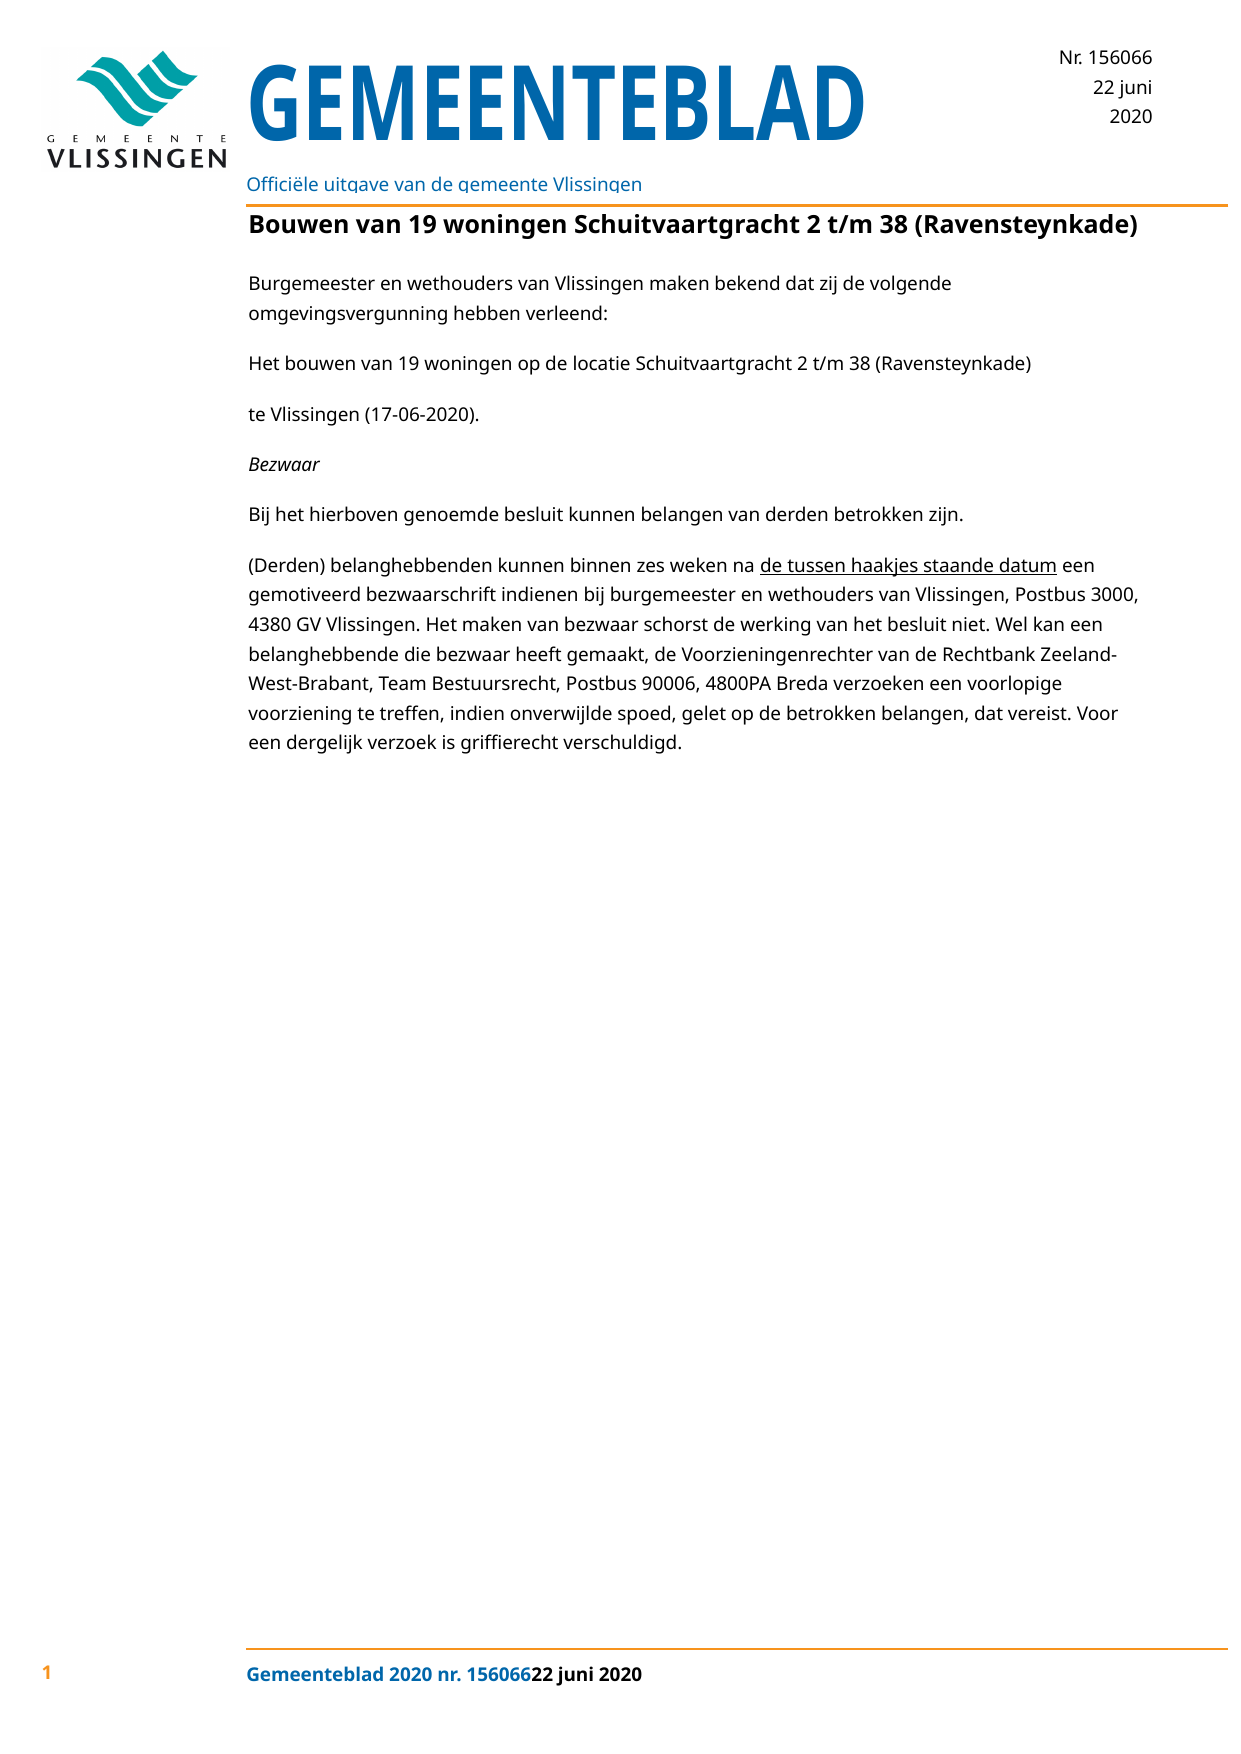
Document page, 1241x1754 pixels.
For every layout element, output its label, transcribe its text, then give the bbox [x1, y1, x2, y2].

picture [41, 47, 231, 172]
text (Derden) belanghebbenden kunnen binnen zes weken na de tussen haakjes staande datum een gemotiveerd bezwaarschrift indienen bij burgemeester en wethouders van Vlissingen, Postbus 3000, 4380 GV Vlissingen. Het maken van bezwaar schorst de werking van het besluit niet. Wel kan een belanghebbende die bezwaar heeft gemaakt, de Voorzieningenrechter van de Rechtbank Zeeland-West-Brabant, Team Bestuursrecht, Postbus 90006, 4800PA Breda verzoeken een voorlopige voorziening te treffen, indien onverwijlde spoed, gelet op de betrokken belangen, dat vereist. Voor een dergelijk verzoek is griffierecht verschuldigd. [248, 552, 1152, 755]
text Bezwaar [248, 451, 1152, 477]
text te Vlissingen (17-06-2020). [248, 401, 1152, 426]
text Bij het hierboven genoemde besluit kunnen belangen van derden betrokken zijn. [248, 502, 1152, 527]
text Bouwen van 19 woningen Schuitvaartgracht 2 t/m 38 (Ravensteynkade) [248, 207, 1152, 241]
text Het bouwen van 19 woningen op de locatie Schuitvaartgracht 2 t/m 38 (Ravensteynkade) [248, 350, 1152, 376]
text Burgemeester en wethouders van Vlissingen maken bekend dat zij de volgende omgevingsvergunning hebben verleend: [248, 270, 1152, 326]
